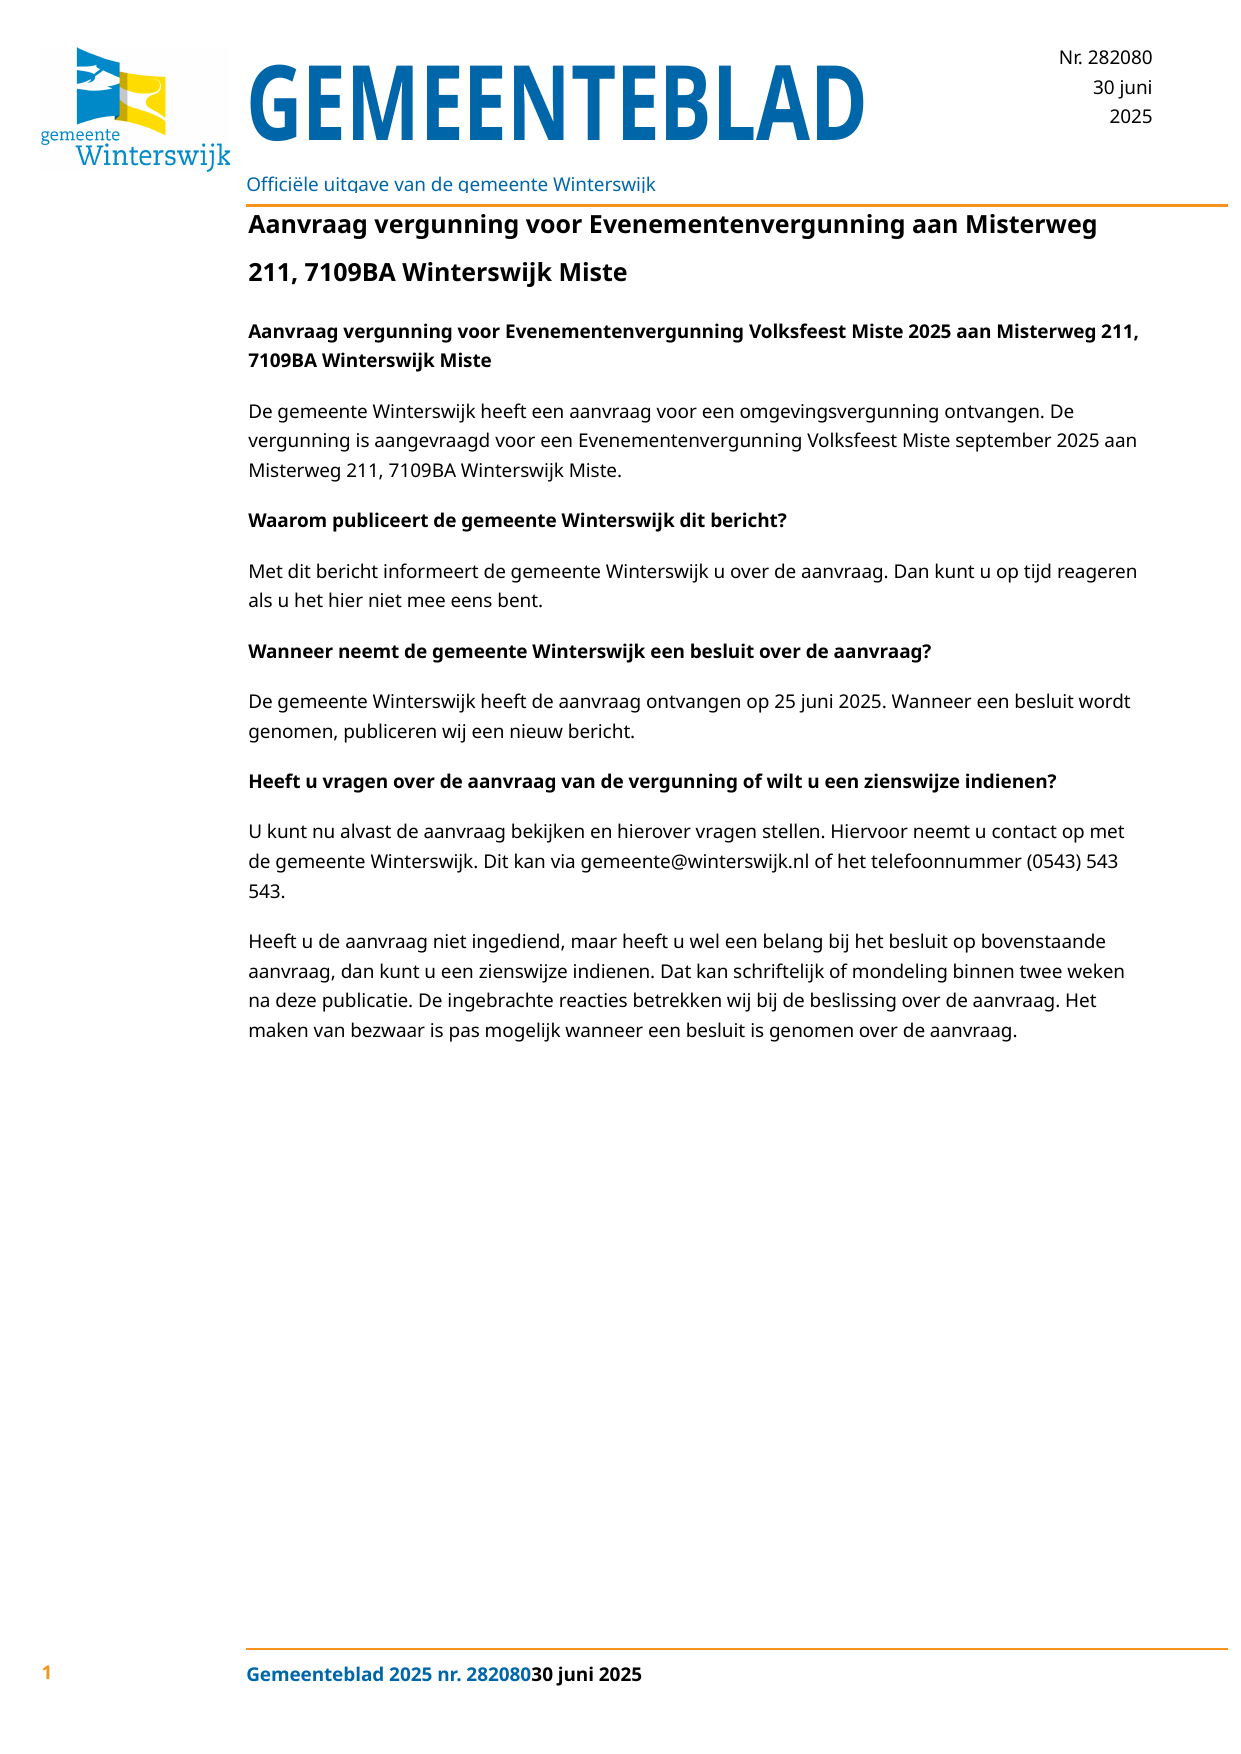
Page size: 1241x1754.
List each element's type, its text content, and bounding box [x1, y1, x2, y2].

text Aanvraag vergunning voor Evenementenvergunning Volksfeest Miste 2025 aan Misterweg 211, 7109BA Winterswijk Miste [248, 318, 1152, 373]
text Aanvraag vergunning voor Evenementenvergunning aan Misterweg 211, 7109BA Winterswijk Miste [248, 207, 1152, 288]
text Heeft u vragen over de aanvraag van de vergunning of wilt u een zienswijze indienen? [248, 768, 1152, 794]
text Waarom publiceert de gemeente Winterswijk dit bericht? [248, 507, 1152, 533]
text Met dit bericht informeert de gemeente Winterswijk u over de aanvraag. Dan kunt u op tijd reageren als u het hier niet mee eens bent. [248, 558, 1152, 613]
picture [41, 47, 231, 172]
text De gemeente Winterswijk heeft de aanvraag ontvangen op 25 juni 2025. Wanneer een besluit wordt genomen, publiceren wij een nieuw bericht. [248, 688, 1152, 744]
text U kunt nu alvast de aanvraag bekijken en hierover vragen stellen. Hiervoor neemt u contact op met de gemeente Winterswijk. Dit kan via gemeente@winterswijk.nl of het telefoonnummer (0543) 543 543. [248, 819, 1152, 904]
text Heeft u de aanvraag niet ingediend, maar heeft u wel een belang bij het besluit op bovenstaande aanvraag, dan kunt u een zienswijze indienen. Dat kan schriftelijk of mondeling binnen twee weken na deze publicatie. De ingebrachte reacties betrekken wij bij de beslissing over de aanvraag. Het maken van bezwaar is pas mogelijk wanneer een besluit is genomen over de aanvraag. [248, 928, 1152, 1043]
picture [225, 153, 231, 162]
text De gemeente Winterswijk heeft een aanvraag voor een omgevingsvergunning ontvangen. De vergunning is aangevraagd voor een Evenementenvergunning Volksfeest Miste september 2025 aan Misterweg 211, 7109BA Winterswijk Miste. [248, 398, 1152, 483]
text Wanneer neemt de gemeente Winterswijk een besluit over de aanvraag? [248, 638, 1152, 664]
